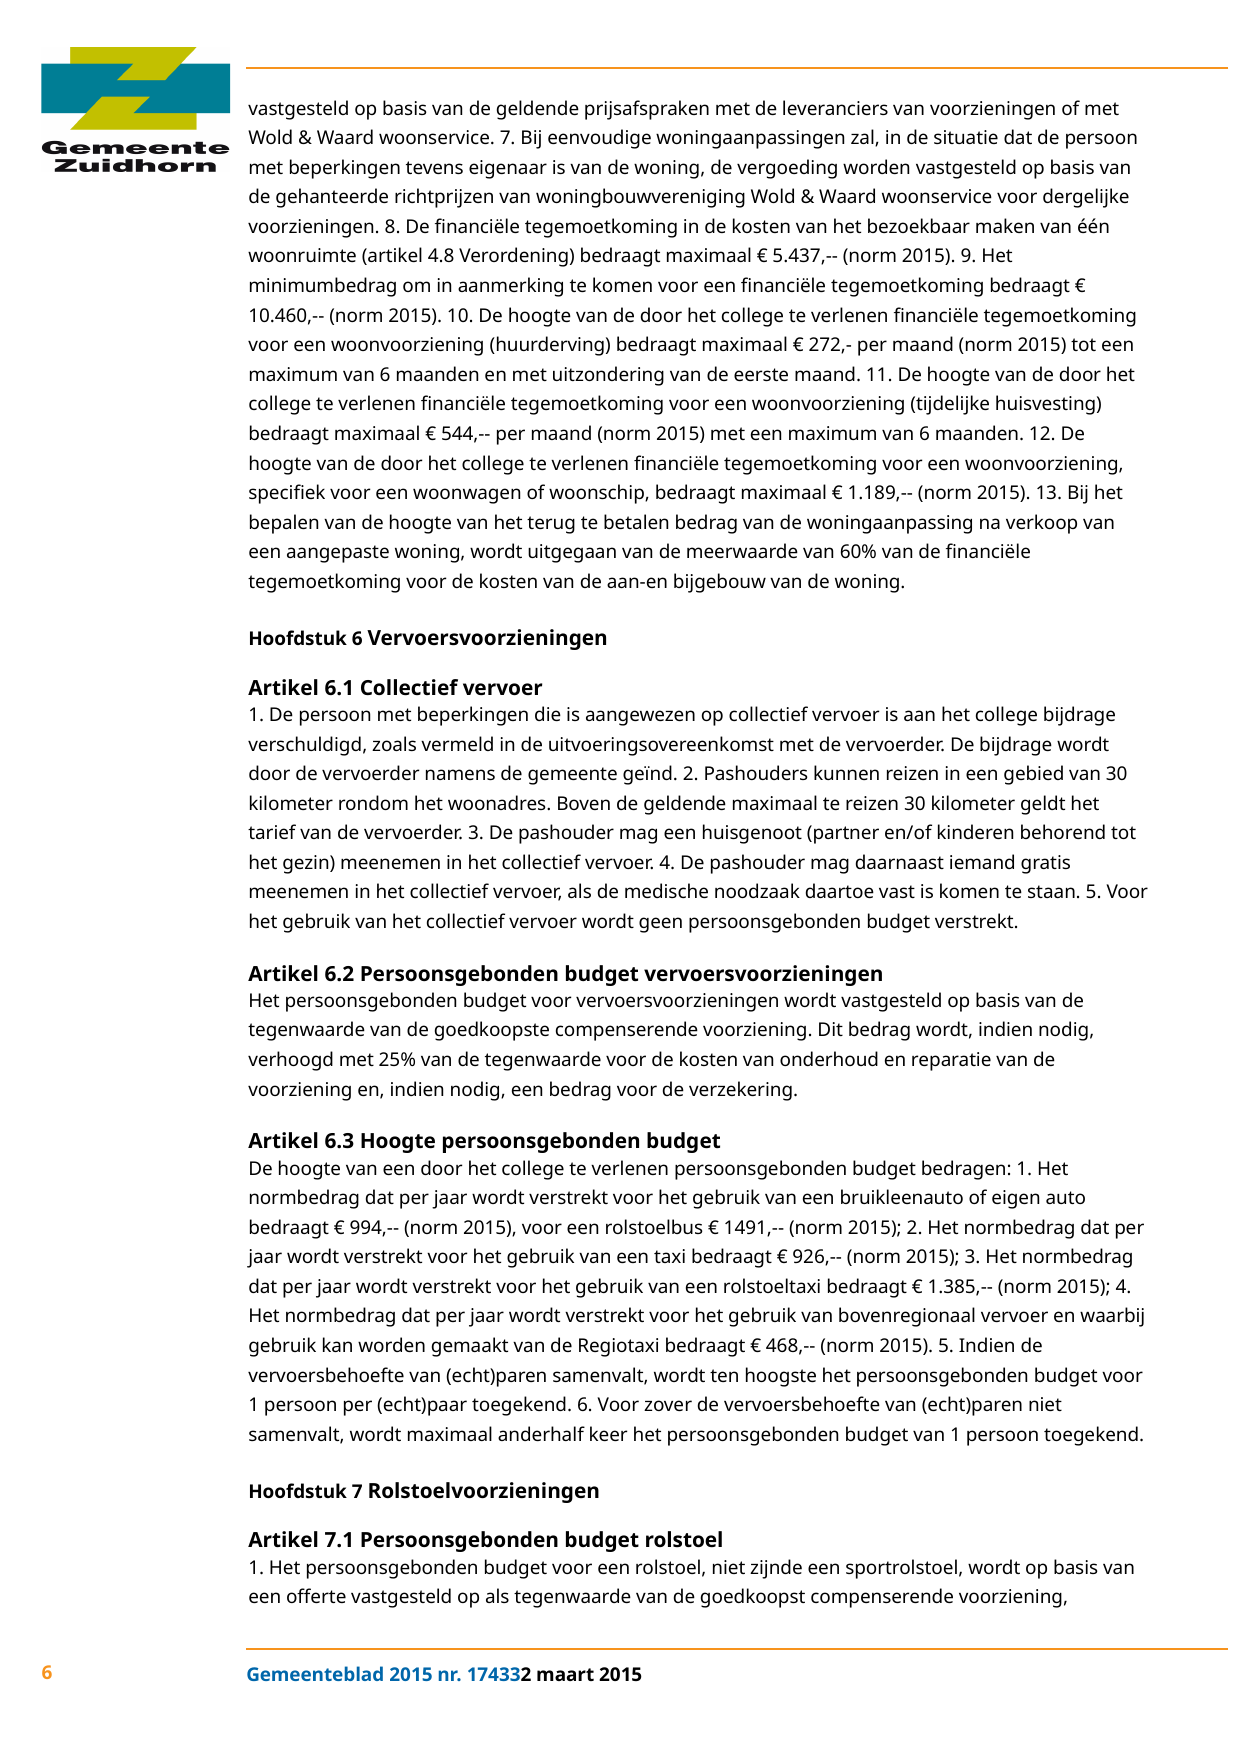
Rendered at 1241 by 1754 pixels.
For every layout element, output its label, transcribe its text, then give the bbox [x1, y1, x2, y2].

text 1. Het persoonsgebonden budget voor een rolstoel, niet zijnde een sportrolstoel, wordt op basis van een offerte vastgesteld op als tegenwaarde van de goedkoopst compenserende voorziening, [248, 1554, 1152, 1609]
text vastgesteld op basis van de geldende prijsafspraken met de leveranciers van voorzieningen of met Wold & Waard woonservice. 7. Bij eenvoudige woningaanpassingen zal, in de situatie dat de persoon met beperkingen tevens eigenaar is van de woning, de vergoeding worden vastgesteld op basis van de gehanteerde richtprijzen van woningbouwvereniging Wold & Waard woonservice voor dergelijke voorzieningen. 8. De financiële tegemoetkoming in de kosten van het bezoekbaar maken van één woonruimte (artikel 4.8 Verordening) bedraagt maximaal € 5.437,-- (norm 2015). 9. Het minimumbedrag om in aanmerking te komen voor een financiële tegemoetkoming bedraagt € 10.460,-- (norm 2015). 10. De hoogte van de door het college te verlenen financiële tegemoetkoming voor een woonvoorziening (huurderving) bedraagt maximaal € 272,- per maand (norm 2015) tot een maximum van 6 maanden en met uitzondering van de eerste maand. 11. De hoogte van de door het college te verlenen financiële tegemoetkoming voor een woonvoorziening (tijdelijke huisvesting) bedraagt maximaal € 544,-- per maand (norm 2015) met een maximum van 6 maanden. 12. De hoogte van de door het college te verlenen financiële tegemoetkoming voor een woonvoorziening, specifiek voor een woonwagen of woonschip, bedraagt maximaal € 1.189,-- (norm 2015). 13. Bij het bepalen van de hoogte van het terug te betalen bedrag van de woningaanpassing na verkoop van een aangepaste woning, wordt uitgegaan van de meerwaarde van 60% van de financiële tegemoetkoming voor de kosten van de aan-en bijgebouw van de woning. [248, 95, 1152, 594]
text Artikel 6.1 Collectief vervoer [248, 673, 1152, 701]
text 1. De persoon met beperkingen die is aangewezen op collectief vervoer is aan het college bijdrage verschuldigd, zoals vermeld in de uitvoeringsovereenkomst met de vervoerder. De bijdrage wordt door de vervoerder namens de gemeente geïnd. 2. Pashouders kunnen reizen in een gebied van 30 kilometer rondom het woonadres. Boven de geldende maximaal te reizen 30 kilometer geldt het tarief van de vervoerder. 3. De pashouder mag een huisgenoot (partner en/of kinderen behorend tot het gezin) meenemen in het collectief vervoer. 4. De pashouder mag daarnaast iemand gratis meenemen in het collectief vervoer, als de medische noodzaak daartoe vast is komen te staan. 5. Voor het gebruik van het collectief vervoer wordt geen persoonsgebonden budget verstrekt. [248, 701, 1152, 934]
text Artikel 6.3 Hoogte persoonsgebonden budget [248, 1126, 1152, 1155]
text Hoofdstuk 6 Vervoersvoorzieningen [248, 623, 1152, 652]
text De hoogte van een door het college te verlenen persoonsgebonden budget bedragen: 1. Het normbedrag dat per jaar wordt verstrekt voor het gebruik van een bruikleenauto of eigen auto bedraagt € 994,-- (norm 2015), voor een rolstoelbus € 1491,-- (norm 2015); 2. Het normbedrag dat per jaar wordt verstrekt voor het gebruik van een taxi bedraagt € 926,-- (norm 2015); 3. Het normbedrag dat per jaar wordt verstrekt voor het gebruik van een rolstoeltaxi bedraagt € 1.385,-- (norm 2015); 4. Het normbedrag dat per jaar wordt verstrekt voor het gebruik van bovenregionaal vervoer en waarbij gebruik kan worden gemaakt van de Regiotaxi bedraagt € 468,-- (norm 2015). 5. Indien de vervoersbehoefte van (echt)paren samenvalt, wordt ten hoogste het persoonsgebonden budget voor 1 persoon per (echt)paar toegekend. 6. Voor zover de vervoersbehoefte van (echt)paren niet samenvalt, wordt maximaal anderhalf keer het persoonsgebonden budget van 1 persoon toegekend. [248, 1155, 1152, 1447]
text Het persoonsgebonden budget voor vervoersvoorzieningen wordt vastgesteld op basis van de tegenwaarde van de goedkoopste compenserende voorziening. Dit bedrag wordt, indien nodig, verhoogd met 25% van de tegenwaarde voor de kosten van onderhoud en reparatie van de voorziening en, indien nodig, een bedrag voor de verzekering. [248, 987, 1152, 1102]
text Artikel 6.2 Persoonsgebonden budget vervoersvoorzieningen [248, 959, 1152, 987]
text Artikel 7.1 Persoonsgebonden budget rolstoel [248, 1526, 1152, 1554]
text Hoofdstuk 7 Rolstoelvoorzieningen [248, 1476, 1152, 1505]
picture [41, 47, 231, 172]
